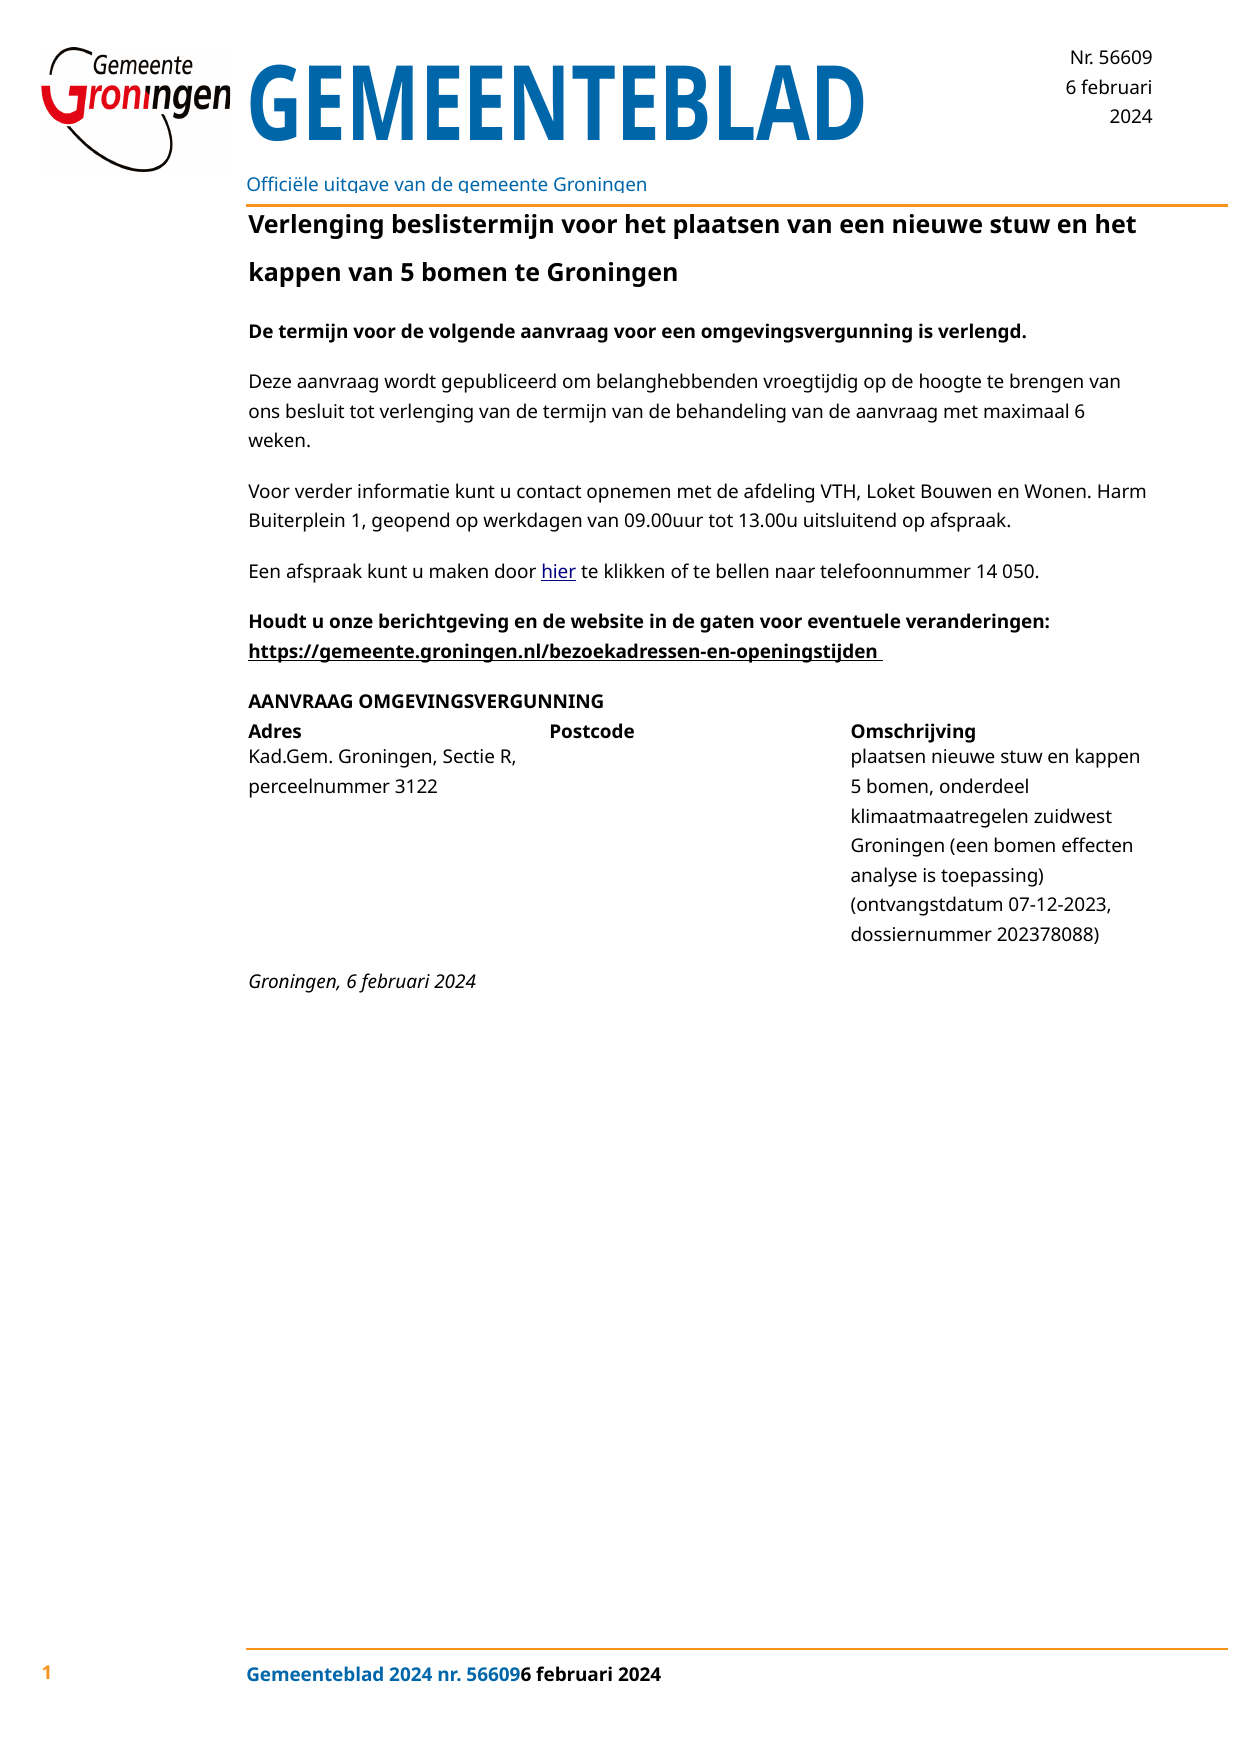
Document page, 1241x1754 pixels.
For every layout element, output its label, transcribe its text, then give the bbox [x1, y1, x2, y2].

table_cell [549, 744, 850, 947]
text AANVRAAG OMGEVINGSVERGUNNING [248, 688, 1152, 714]
table_cell Kad.Gem. Groningen, Sectie R, perceelnummer 3122 [248, 744, 549, 947]
text Deze aanvraag wordt gepubliceerd om belanghebbenden vroegtijdig op de hoogte te brengen van ons besluit tot verlenging van de termijn van de behandeling van de aanvraag met maximaal 6 weken. [248, 368, 1152, 453]
text Voor verder informatie kunt u contact opnemen met de afdeling VTH, Loket Bouwen en Wonen. Harm Buiterplein 1, geopend op werkdagen van 09.00uur tot 13.00u uitsluitend op afspraak. [248, 478, 1152, 533]
table_header Omschrijving [850, 718, 1152, 744]
text Groningen, 6 februari 2024 [248, 968, 1152, 994]
text Een afspraak kunt u maken door hier te klikken of te bellen naar telefoonnummer 14 050. [248, 558, 1152, 584]
text De termijn voor de volgende aanvraag voor een omgevingsvergunning is verlengd. [248, 318, 1152, 344]
table_header Adres [248, 718, 549, 744]
table_header Postcode [549, 718, 850, 744]
table_cell plaatsen nieuwe stuw en kappen 5 bomen, onderdeel klimaatmaatregelen zuidwest Groningen (een bomen effecten analyse is toepassing) (ontvangstdatum 07-12-2023, dossiernummer 202378088) [850, 744, 1152, 947]
text Verlenging beslistermijn voor het plaatsen van een nieuwe stuw en het kappen van 5 bomen te Groningen [248, 207, 1152, 288]
picture [41, 47, 231, 172]
text Houdt u onze berichtgeving en de website in de gaten voor eventuele veranderingen: https://gemeente.groningen.nl/bezoekadressen-en-openingstijden [248, 608, 1152, 664]
